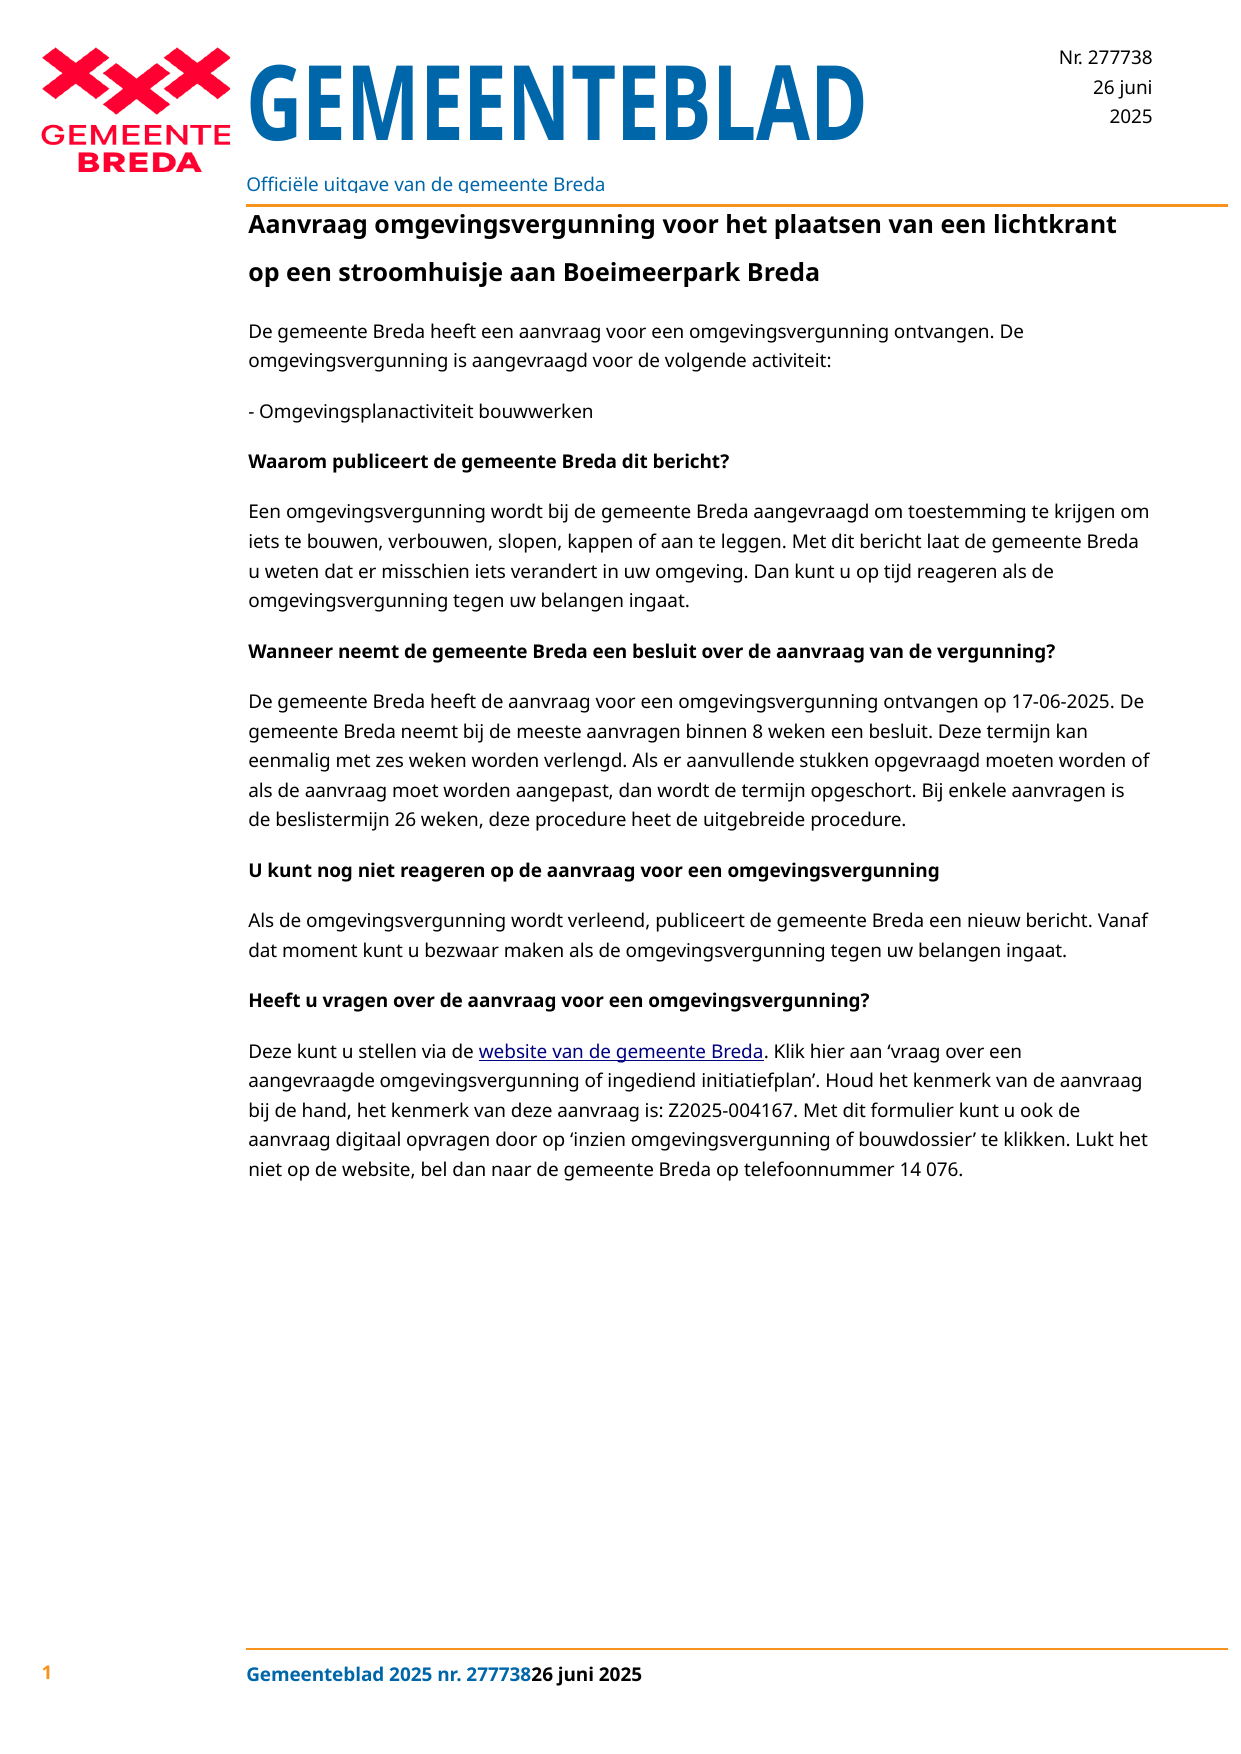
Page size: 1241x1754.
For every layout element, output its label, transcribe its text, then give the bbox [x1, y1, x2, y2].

text Wanneer neemt de gemeente Breda een besluit over de aanvraag van de vergunning? [248, 638, 1152, 664]
text Waarom publiceert de gemeente Breda dit bericht? [248, 448, 1152, 474]
text U kunt nog niet reageren op de aanvraag voor een omgevingsvergunning [248, 857, 1152, 883]
text - Omgevingsplanactiviteit bouwwerken [248, 398, 1152, 424]
text Deze kunt u stellen via de website van de gemeente Breda. Klik hier aan ‘vraag over een aangevraagde omgevingsvergunning of ingediend initiatiefplan’. Houd het kenmerk van de aanvraag bij de hand, het kenmerk van deze aanvraag is: Z2025-004167. Met dit formulier kunt u ook de aanvraag digitaal opvragen door op ‘inzien omgevingsvergunning of bouwdossier’ te klikken. Lukt het niet op de website, bel dan naar de gemeente Breda op telefoonnummer 14 076. [248, 1038, 1152, 1182]
text Aanvraag omgevingsvergunning voor het plaatsen van een lichtkrant op een stroomhuisje aan Boeimeerpark Breda [248, 207, 1152, 288]
text Een omgevingsvergunning wordt bij de gemeente Breda aangevraagd om toestemming te krijgen om iets te bouwen, verbouwen, slopen, kappen of aan te leggen. Met dit bericht laat de gemeente Breda u weten dat er misschien iets verandert in uw omgeving. Dan kunt u op tijd reageren als de omgevingsvergunning tegen uw belangen ingaat. [248, 499, 1152, 613]
text Heeft u vragen over de aanvraag voor een omgevingsvergunning? [248, 987, 1152, 1013]
text De gemeente Breda heeft de aanvraag voor een omgevingsvergunning ontvangen op 17-06-2025. De gemeente Breda neemt bij de meeste aanvragen binnen 8 weken een besluit. Deze termijn kan eenmalig met zes weken worden verlengd. Als er aanvullende stukken opgevraagd moeten worden of als de aanvraag moet worden aangepast, dan wordt de termijn opgeschort. Bij enkele aanvragen is de beslistermijn 26 weken, deze procedure heet de uitgebreide procedure. [248, 688, 1152, 832]
text Als de omgevingsvergunning wordt verleend, publiceert de gemeente Breda een nieuw bericht. Vanaf dat moment kunt u bezwaar maken als de omgevingsvergunning tegen uw belangen ingaat. [248, 907, 1152, 963]
text De gemeente Breda heeft een aanvraag voor een omgevingsvergunning ontvangen. De omgevingsvergunning is aangevraagd voor de volgende activiteit: [248, 318, 1152, 373]
picture [41, 47, 231, 172]
